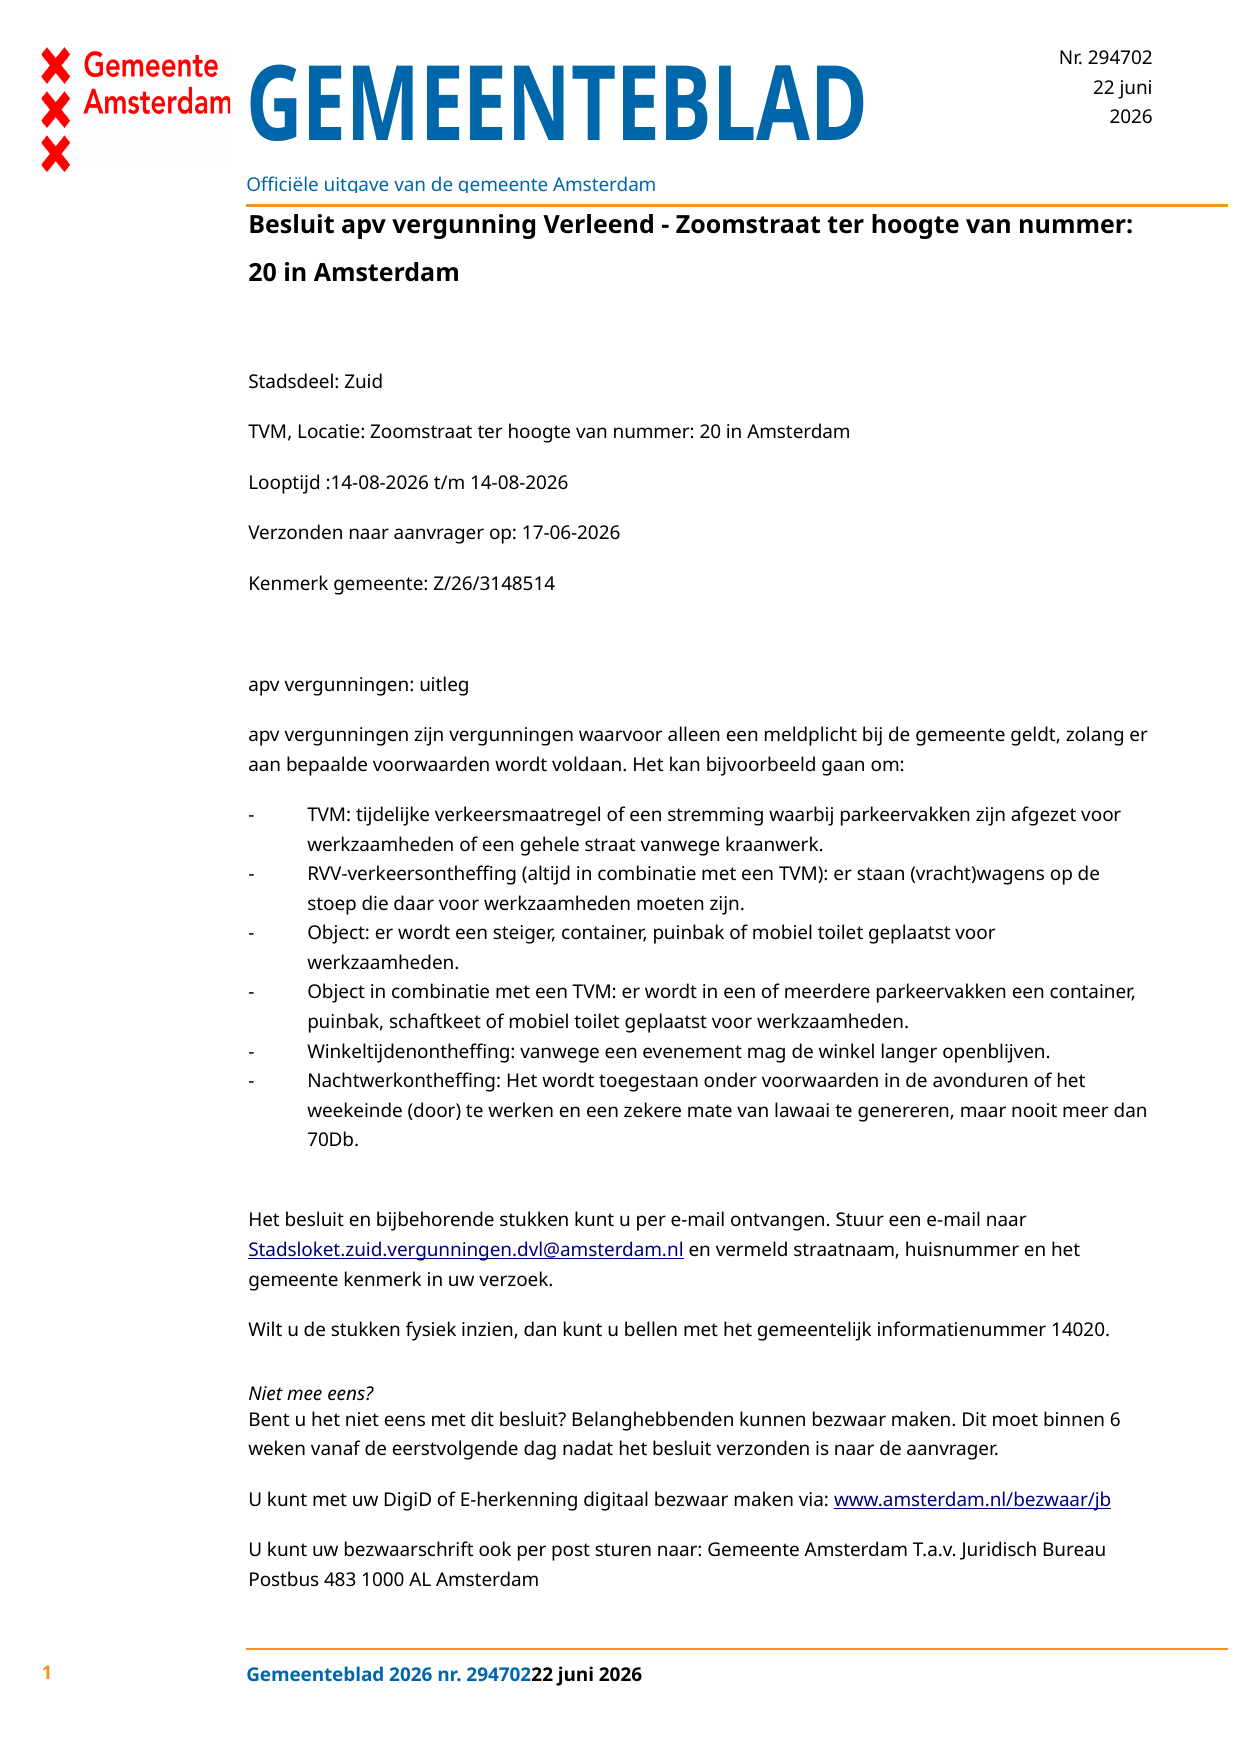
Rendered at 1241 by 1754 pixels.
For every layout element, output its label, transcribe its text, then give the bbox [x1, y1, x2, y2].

text Niet mee eens? [248, 1380, 1152, 1406]
text Stadsdeel: Zuid [248, 368, 1152, 394]
text Wilt u de stukken fysiek inzien, dan kunt u bellen met het gemeentelijk informatienummer 14020. [248, 1316, 1152, 1342]
list Winkeltijdenontheffing: vanwege een evenement mag de winkel langer openblijven. [248, 1038, 1152, 1064]
text apv vergunningen zijn vergunningen waarvoor alleen een meldplicht bij de gemeente geldt, zolang er aan bepaalde voorwaarden wordt voldaan. Het kan bijvoorbeeld gaan om: [248, 721, 1152, 777]
text Het besluit en bijbehorende stukken kunt u per e-mail ontvangen. Stuur een e-mail naar Stadsloket.zuid.vergunningen.dvl@amsterdam.nl en vermeld straatnaam, huisnummer en het gemeente kenmerk in uw verzoek. [248, 1207, 1152, 1292]
text TVM, Locatie: Zoomstraat ter hoogte van nummer: 20 in Amsterdam [248, 419, 1152, 444]
text Bent u het niet eens met dit besluit? Belanghebbenden kunnen bezwaar maken. Dit moet binnen 6 weken vanaf de eerstvolgende dag nadat het besluit verzonden is naar de aanvrager. [248, 1406, 1152, 1461]
list Nachtwerkontheffing: Het wordt toegestaan onder voorwaarden in de avonduren of het weekeinde (door) te werken en een zekere mate van lawaai te genereren, maar nooit meer dan 70Db. [248, 1067, 1152, 1152]
picture [41, 47, 231, 172]
text Kenmerk gemeente: Z/26/3148514 [248, 570, 1152, 596]
list Object: er wordt een steiger, container, puinbak of mobiel toilet geplaatst voor werkzaamheden. [248, 919, 1152, 975]
list Object in combinatie met een TVM: er wordt in een of meerdere parkeervakken een container, puinbak, schaftkeet of mobiel toilet geplaatst voor werkzaamheden. [248, 979, 1152, 1034]
text apv vergunningen: uitleg [248, 671, 1152, 697]
text U kunt met uw DigiD of E-herkenning digitaal bezwaar maken via: www.amsterdam.nl/bezwaar/jb [248, 1486, 1152, 1512]
list RVV-verkeersontheffing (altijd in combinatie met een TVM): er staan (vracht)wagens op de stoep die daar voor werkzaamheden moeten zijn. [248, 860, 1152, 916]
list TVM: tijdelijke verkeersmaatregel of een stremming waarbij parkeervakken zijn afgezet voor werkzaamheden of een gehele straat vanwege kraanwerk. [248, 801, 1152, 857]
text Besluit apv vergunning Verleend - Zoomstraat ter hoogte van nummer: 20 in Amsterdam [248, 207, 1152, 288]
text U kunt uw bezwaarschrift ook per post sturen naar: Gemeente Amsterdam T.a.v. Juridisch Bureau Postbus 483 1000 AL Amsterdam [248, 1536, 1152, 1592]
text Verzonden naar aanvrager op: 17-06-2026 [248, 519, 1152, 545]
text Looptijd :14-08-2026 t/m 14-08-2026 [248, 469, 1152, 495]
